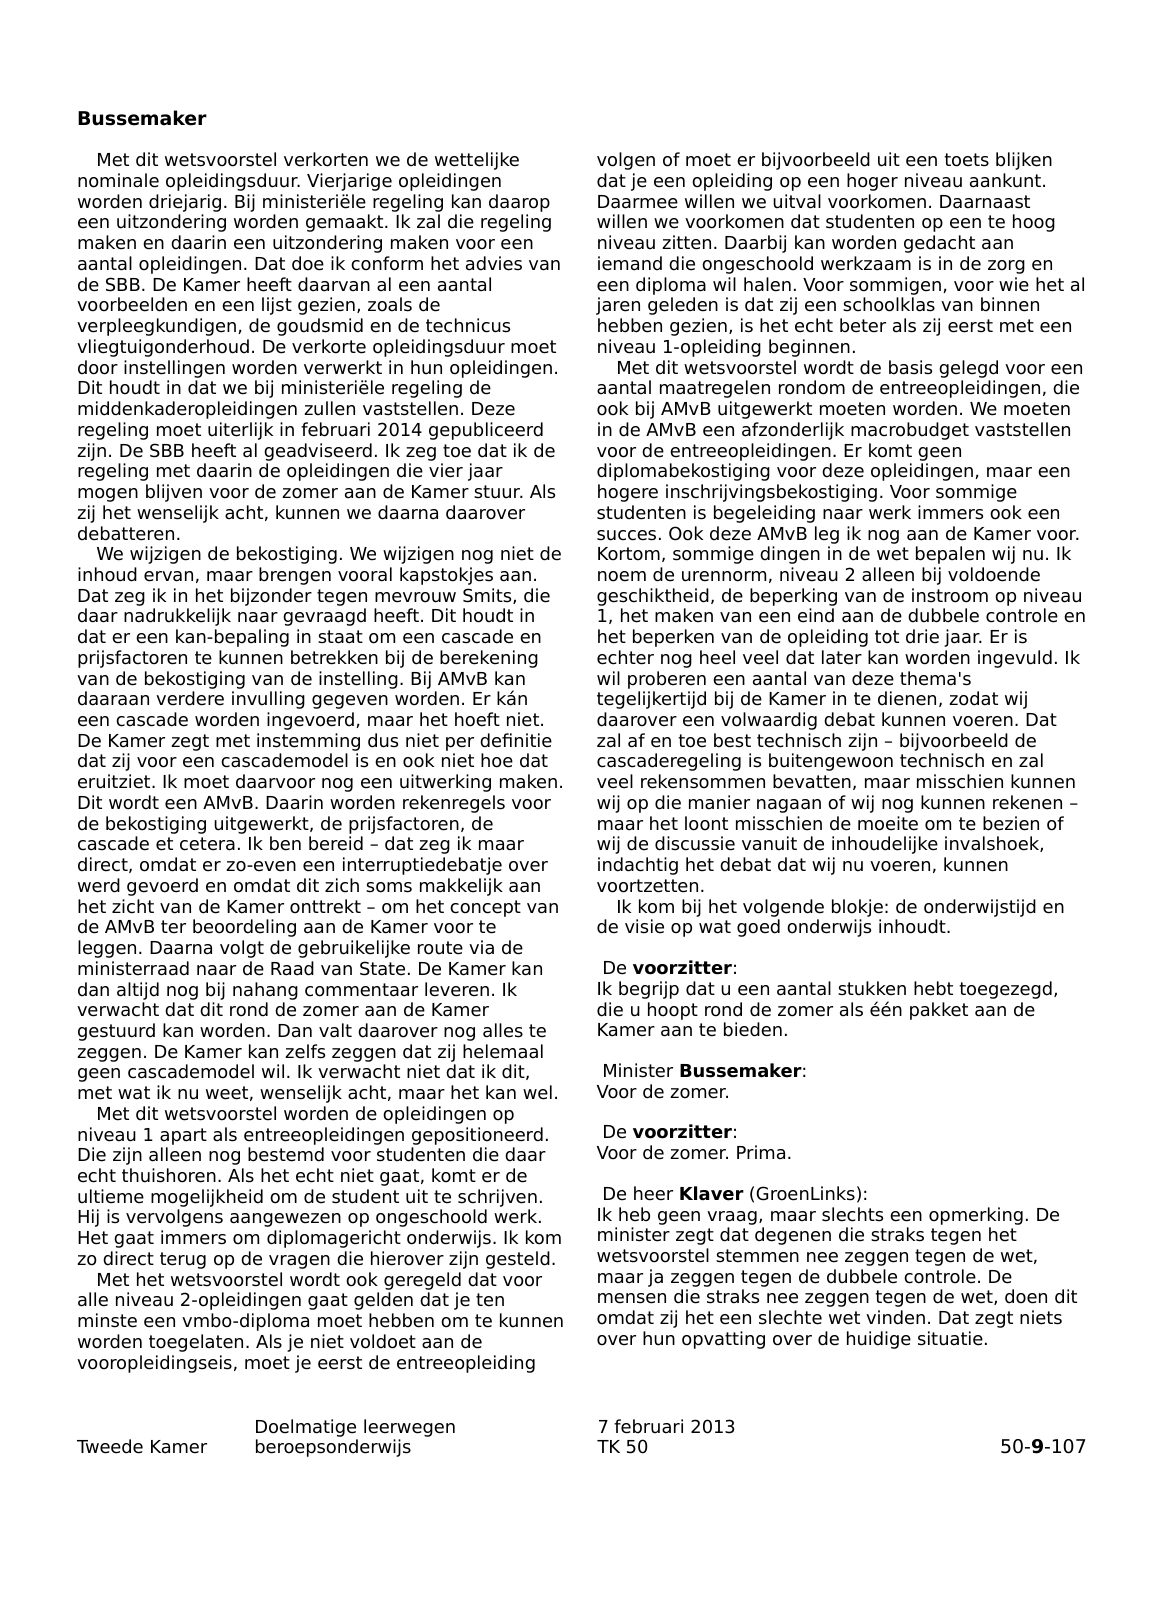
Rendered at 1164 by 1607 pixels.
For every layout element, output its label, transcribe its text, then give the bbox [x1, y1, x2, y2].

text Met het wetsvoorstel wordt ook geregeld dat voor alle niveau 2-opleidingen gaat gelden dat je ten minste een vmbo-diploma moet hebben om te kunnen worden toegelaten. Als je niet voldoet aan de vooropleidingseis, moet je eerst de entreeopleiding [77, 1269, 567, 1373]
text volgen of moet er bijvoorbeeld uit een toets blijken dat je een opleiding op een hoger niveau aankunt. Daarmee willen we uitval voorkomen. Daarnaast willen we voorkomen dat studenten op een te hoog niveau zitten. Daarbij kan worden gedacht aan iemand die ongeschoold werkzaam is in de zorg en een diploma wil halen. Voor sommigen, voor wie het al jaren geleden is dat zij een schoolklas van binnen hebben gezien, is het echt beter als zij eerst met een niveau 1-opleiding beginnen. [596, 150, 1087, 357]
text Minister Bussemaker: [596, 1061, 1087, 1082]
text Ik begrijp dat u een aantal stukken hebt toegezegd, die u hoopt rond de zomer als één pakket aan de Kamer aan te bieden. [596, 979, 1087, 1041]
text De voorzitter: [596, 958, 1087, 979]
text Met dit wetsvoorstel wordt de basis gelegd voor een aantal maatregelen rondom de entreeopleidingen, die ook bij AMvB uitgewerkt moeten worden. We moeten in de AMvB een afzonderlijk macrobudget vaststellen voor de entreeopleidingen. Er komt geen diplomabekostiging voor deze opleidingen, maar een hogere inschrijvingsbekostiging. Voor sommige studenten is begeleiding naar werk immers ook een succes. Ook deze AMvB leg ik nog aan de Kamer voor. Kortom, sommige dingen in de wet bepalen wij nu. Ik noem de urennorm, niveau 2 alleen bij voldoende geschiktheid, de beperking van de instroom op niveau 1, het maken van een eind aan de dubbele controle en het beperken van de opleiding tot drie jaar. Er is echter nog heel veel dat later kan worden ingevuld. Ik wil proberen een aantal van deze thema's tegelijkertijd bij de Kamer in te dienen, zodat wij daarover een volwaardig debat kunnen voeren. Dat zal af en toe best technisch zijn – bijvoorbeeld de cascaderegeling is buitengewoon technisch en zal veel rekensommen bevatten, maar misschien kunnen wij op die manier nagaan of wij nog kunnen rekenen – maar het loont misschien de moeite om te bezien of wij de discussie vanuit de inhoudelijke invalshoek, indachtig het debat dat wij nu voeren, kunnen voortzetten. [596, 357, 1087, 896]
text Voor de zomer. Prima. [596, 1143, 1087, 1164]
text Ik heb geen vraag, maar slechts een opmerking. De minister zegt dat degenen die straks tegen het wetsvoorstel stemmen nee zeggen tegen de wet, maar ja zeggen tegen de dubbele controle. De mensen die straks nee zeggen tegen de wet, doen dit omdat zij het een slechte wet vinden. Dat zegt niets over hun opvatting over de huidige situatie. [596, 1204, 1087, 1349]
text We wijzigen de bekostiging. We wijzigen nog niet de inhoud ervan, maar brengen vooral kapstokjes aan. Dat zeg ik in het bijzonder tegen mevrouw Smits, die daar nadrukkelijk naar gevraagd heeft. Dit houdt in dat er een kan-bepaling in staat om een cascade en prijsfactoren te kunnen betrekken bij de berekening van de bekostiging van de instelling. Bij AMvB kan daaraan verdere invulling gegeven worden. Er kán een cascade worden ingevoerd, maar het hoeft niet. De Kamer zegt met instemming dus niet per definitie dat zij voor een cascademodel is en ook niet hoe dat eruitziet. Ik moet daarvoor nog een uitwerking maken. Dit wordt een AMvB. Daarin worden rekenregels voor de bekostiging uitgewerkt, de prijsfactoren, de cascade et cetera. Ik ben bereid – dat zeg ik maar direct, omdat er zo-even een interruptiedebatje over werd gevoerd en omdat dit zich soms makkelijk aan het zicht van de Kamer onttrekt – om het concept van de AMvB ter beoordeling aan de Kamer voor te leggen. Daarna volgt de gebruikelijke route via de ministerraad naar de Raad van State. De Kamer kan dan altijd nog bij nahang commentaar leveren. Ik verwacht dat dit rond de zomer aan de Kamer gestuurd kan worden. Dan valt daarover nog alles te zeggen. De Kamer kan zelfs zeggen dat zij helemaal geen cascademodel wil. Ik verwacht niet dat ik dit, met wat ik nu weet, wenselijk acht, maar het kan wel. [77, 544, 567, 1104]
text Met dit wetsvoorstel verkorten we de wettelijke nominale opleidingsduur. Vierjarige opleidingen worden driejarig. Bij ministeriële regeling kan daarop een uitzondering worden gemaakt. Ik zal die regeling maken en daarin een uitzondering maken voor een aantal opleidingen. Dat doe ik conform het advies van de SBB. De Kamer heeft daarvan al een aantal voorbeelden en een lijst gezien, zoals de verpleegkundigen, de goudsmid en de technicus vliegtuigonderhoud. De verkorte opleidingsduur moet door instellingen worden verwerkt in hun opleidingen. Dit houdt in dat we bij ministeriële regeling de middenkaderopleidingen zullen vaststellen. Deze regeling moet uiterlijk in februari 2014 gepubliceerd zijn. De SBB heeft al geadviseerd. Ik zeg toe dat ik de regeling met daarin de opleidingen die vier jaar mogen blijven voor de zomer aan de Kamer stuur. Als zij het wenselijk acht, kunnen we daarna daarover debatteren. [77, 150, 567, 544]
text Ik kom bij het volgende blokje: de onderwijstijd en de visie op wat goed onderwijs inhoudt. [596, 896, 1087, 938]
text Met dit wetsvoorstel worden de opleidingen op niveau 1 apart als entreeopleidingen gepositioneerd. Die zijn alleen nog bestemd voor studenten die daar echt thuishoren. Als het echt niet gaat, komt er de ultieme mogelijkheid om de student uit te schrijven. Hij is vervolgens aangewezen op ongeschoold werk. Het gaat immers om diplomagericht onderwijs. Ik kom zo direct terug op de vragen die hierover zijn gesteld. [77, 1104, 567, 1269]
text Voor de zomer. [596, 1082, 1087, 1102]
text De heer Klaver (GroenLinks): [596, 1184, 1087, 1204]
text De voorzitter: [596, 1122, 1087, 1143]
